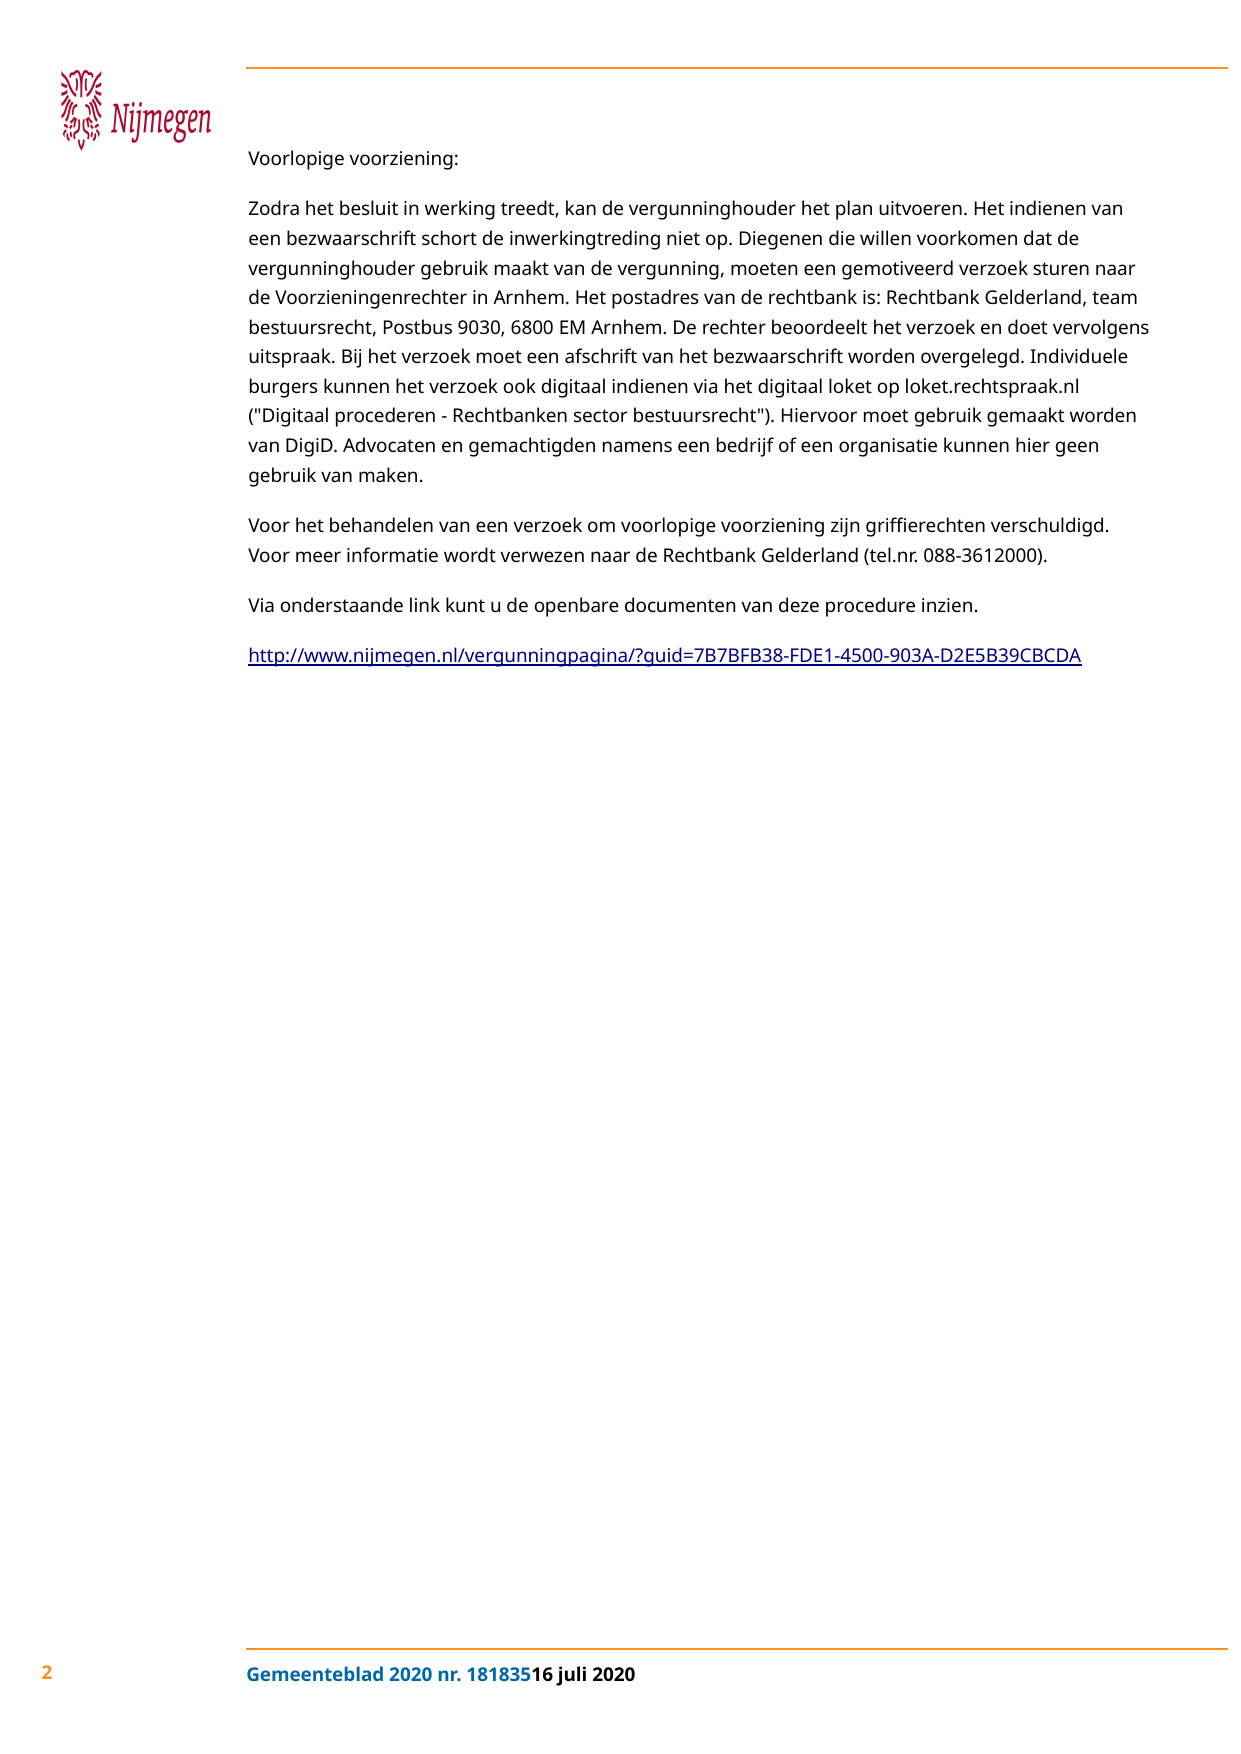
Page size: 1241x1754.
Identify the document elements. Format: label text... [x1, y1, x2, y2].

text http://www.nijmegen.nl/vergunningpagina/?guid=7B7BFB38-FDE1-4500-903A-D2E5B39CBCDA [248, 643, 1152, 668]
text Voor het behandelen van een verzoek om voorlopige voorziening zijn griffierechten verschuldigd. Voor meer informatie wordt verwezen naar de Rechtbank Gelderland (tel.nr. 088-3612000). [248, 512, 1152, 568]
text Voorlopige voorziening: [248, 145, 1152, 171]
picture [41, 47, 231, 172]
text Via onderstaande link kunt u de openbare documenten van deze procedure inzien. [248, 592, 1152, 618]
text Zodra het besluit in werking treedt, kan de vergunninghouder het plan uitvoeren. Het indienen van een bezwaarschrift schort de inwerkingtreding niet op. Diegenen die willen voorkomen dat de vergunninghouder gebruik maakt van de vergunning, moeten een gemotiveerd verzoek sturen naar de Voorzieningenrechter in Arnhem. Het postadres van de rechtbank is: Rechtbank Gelderland, team bestuursrecht, Postbus 9030, 6800 EM Arnhem. De rechter beoordeelt het verzoek en doet vervolgens uitspraak. Bij het verzoek moet een afschrift van het bezwaarschrift worden overgelegd. Individuele burgers kunnen het verzoek ook digitaal indienen via het digitaal loket op loket.rechtspraak.nl ("Digitaal procederen - Rechtbanken sector bestuursrecht"). Hiervoor moet gebruik gemaakt worden van DigiD. Advocaten en gemachtigden namens een bedrijf of een organisatie kunnen hier geen gebruik van maken. [248, 196, 1152, 488]
